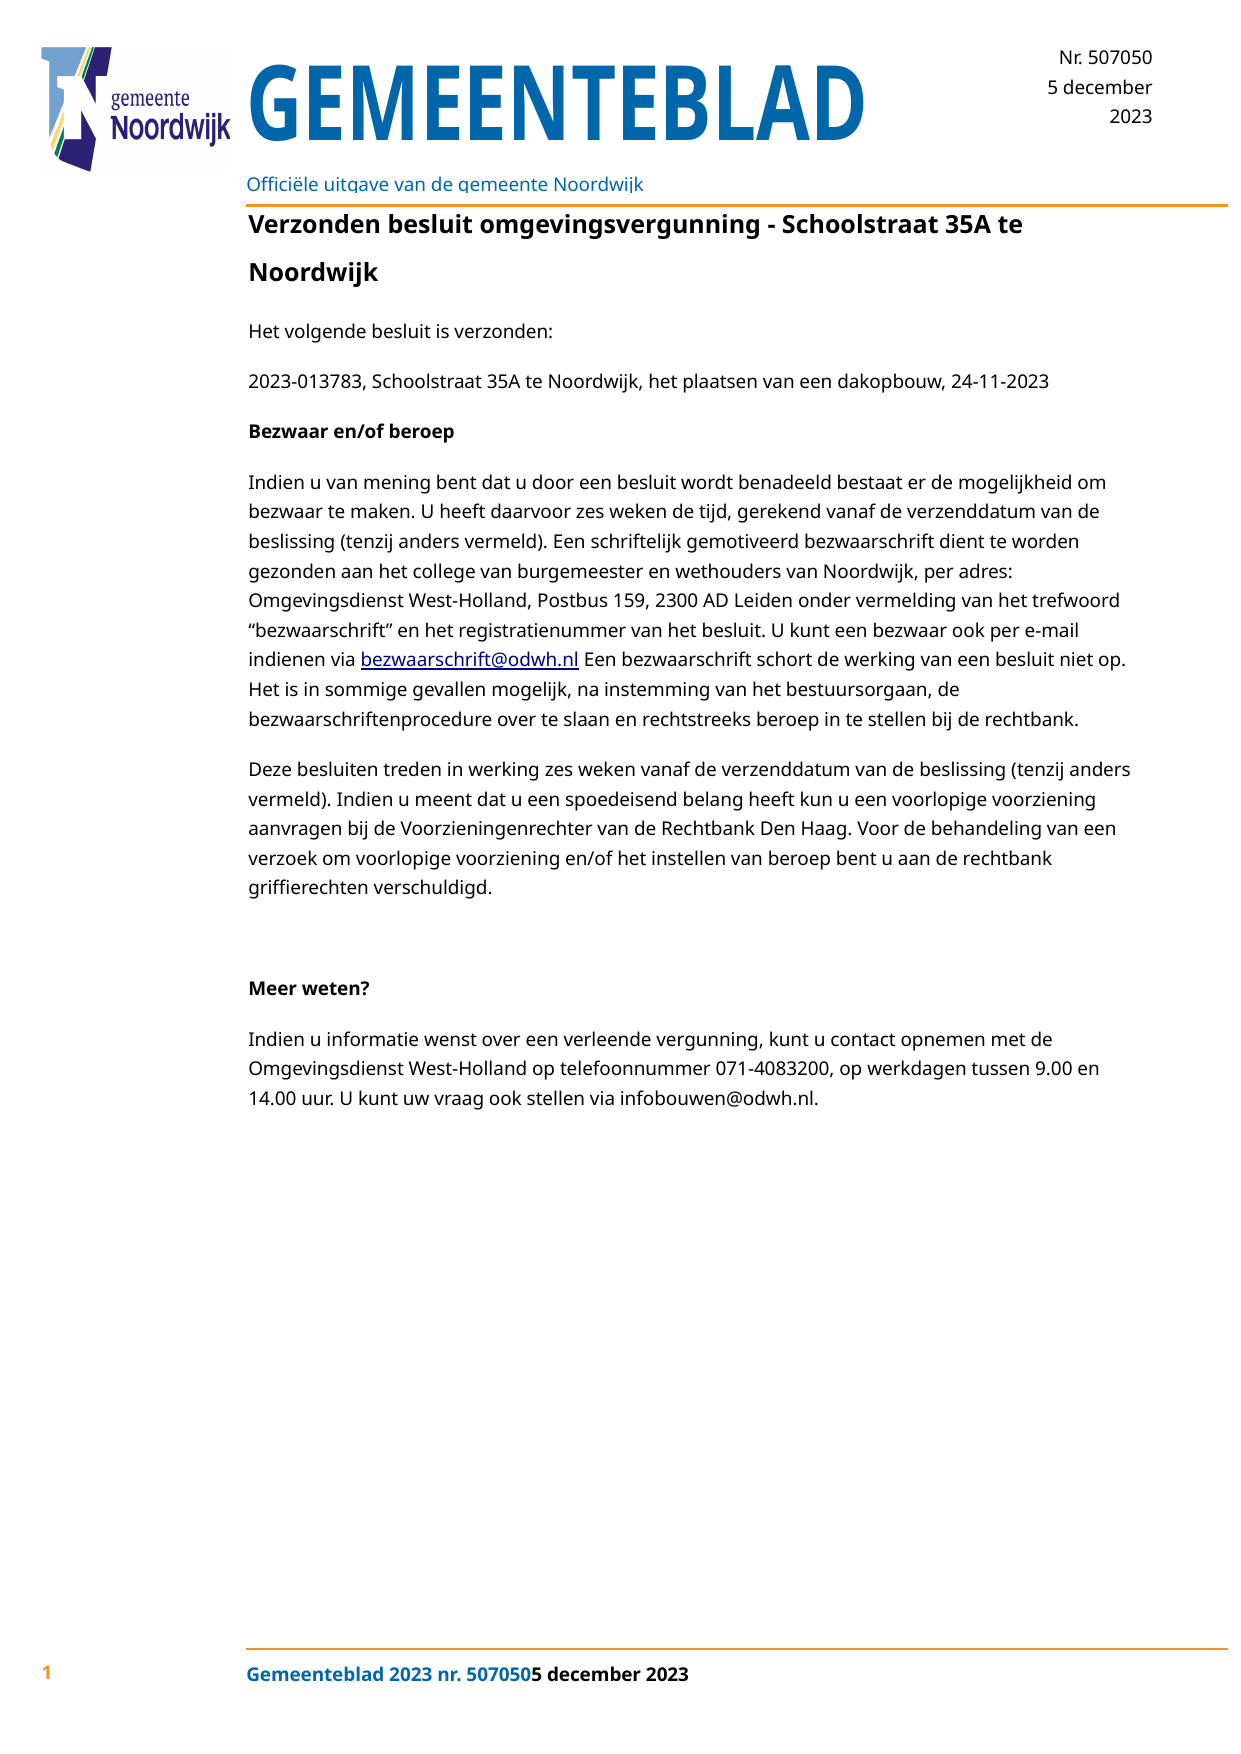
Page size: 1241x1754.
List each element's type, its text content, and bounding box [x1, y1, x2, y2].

text Meer weten? [248, 975, 1152, 1001]
text Deze besluiten treden in werking zes weken vanaf de verzenddatum van de beslissing (tenzij anders vermeld). Indien u meent dat u een spoedeisend belang heeft kun u een voorlopige voorziening aanvragen bij de Voorzieningenrechter van de Rechtbank Den Haag. Voor de behandeling van een verzoek om voorlopige voorziening en/of het instellen van beroep bent u aan de rechtbank griffierechten verschuldigd. [248, 756, 1152, 900]
text Het volgende besluit is verzonden: [248, 318, 1152, 344]
text 2023-013783, Schoolstraat 35A te Noordwijk, het plaatsen van een dakopbouw, 24-11-2023 [248, 368, 1152, 394]
picture [41, 47, 231, 172]
text Indien u van mening bent dat u door een besluit wordt benadeeld bestaat er de mogelijkheid om bezwaar te maken. U heeft daarvoor zes weken de tijd, gerekend vanaf de verzenddatum van de beslissing (tenzij anders vermeld). Een schriftelijk gemotiveerd bezwaarschrift dient te worden gezonden aan het college van burgemeester en wethouders van Noordwijk, per adres: Omgevingsdienst West-Holland, Postbus 159, 2300 AD Leiden onder vermelding van het trefwoord “bezwaarschrift” en het registratienummer van het besluit. U kunt een bezwaar ook per e-mail indienen via bezwaarschrift@odwh.nl Een bezwaarschrift schort de werking van een besluit niet op. Het is in sommige gevallen mogelijk, na instemming van het bestuursorgaan, de bezwaarschriftenprocedure over te slaan en rechtstreeks beroep in te stellen bij de rechtbank. [248, 469, 1152, 732]
text Bezwaar en/of beroep [248, 419, 1152, 444]
text Indien u informatie wenst over een verleende vergunning, kunt u contact opnemen met de Omgevingsdienst West-Holland op telefoonnummer 071-4083200, op werkdagen tussen 9.00 en 14.00 uur. U kunt uw vraag ook stellen via infobouwen@odwh.nl. [248, 1026, 1152, 1111]
text Verzonden besluit omgevingsvergunning - Schoolstraat 35A te Noordwijk [248, 207, 1152, 288]
